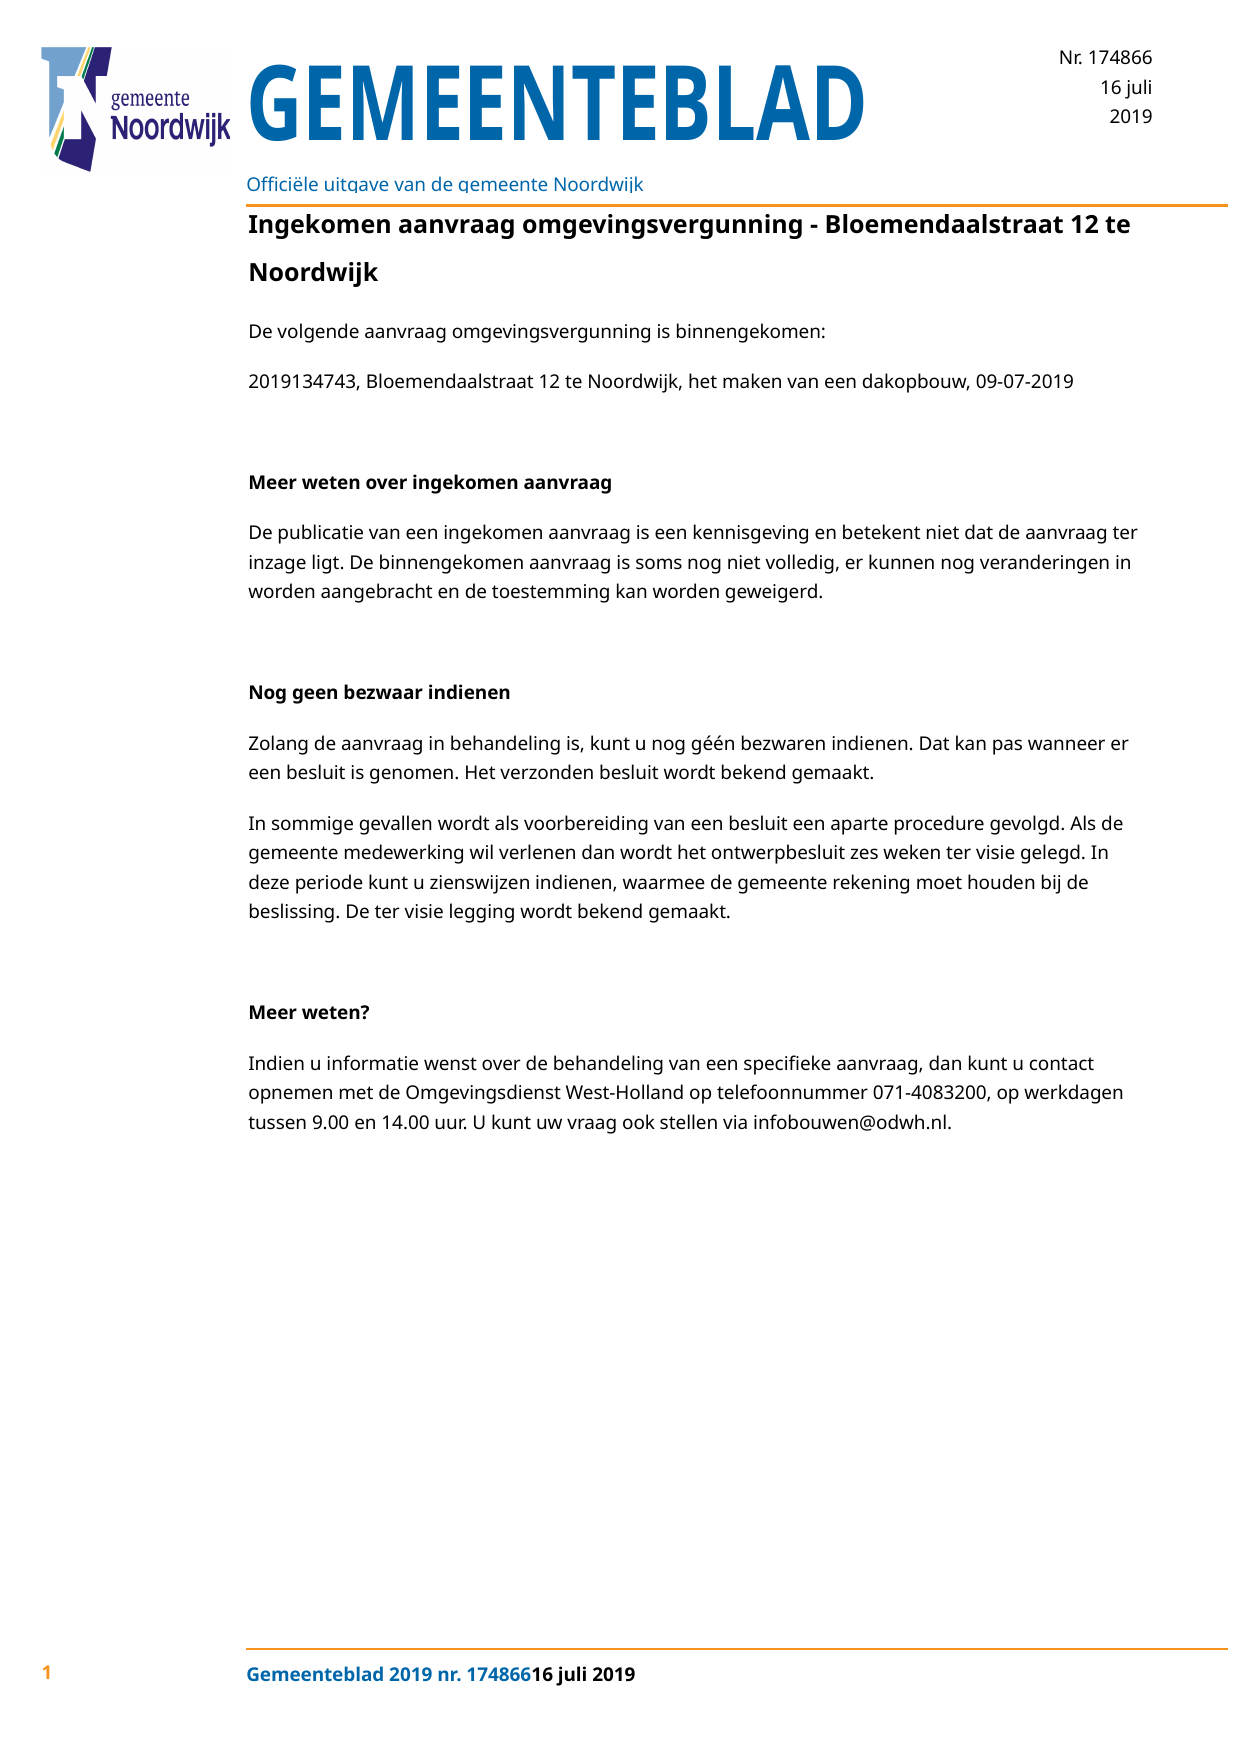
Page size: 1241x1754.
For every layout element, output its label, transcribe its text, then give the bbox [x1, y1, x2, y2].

text Zolang de aanvraag in behandeling is, kunt u nog géén bezwaren indienen. Dat kan pas wanneer er een besluit is genomen. Het verzonden besluit wordt bekend gemaakt. [248, 730, 1152, 785]
text Nog geen bezwaar indienen [248, 679, 1152, 705]
text Meer weten over ingekomen aanvraag [248, 469, 1152, 495]
text 2019134743, Bloemendaalstraat 12 te Noordwijk, het maken van een dakopbouw, 09-07-2019 [248, 368, 1152, 394]
text In sommige gevallen wordt als voorbereiding van een besluit een aparte procedure gevolgd. Als de gemeente medewerking wil verlenen dan wordt het ontwerpbesluit zes weken ter visie gelegd. In deze periode kunt u zienswijzen indienen, waarmee de gemeente rekening moet houden bij de beslissing. De ter visie legging wordt bekend gemaakt. [248, 810, 1152, 924]
picture [41, 47, 231, 172]
text Meer weten? [248, 999, 1152, 1025]
text De volgende aanvraag omgevingsvergunning is binnengekomen: [248, 318, 1152, 344]
text De publicatie van een ingekomen aanvraag is een kennisgeving en betekent niet dat de aanvraag ter inzage ligt. De binnengekomen aanvraag is soms nog niet volledig, er kunnen nog veranderingen in worden aangebracht en de toestemming kan worden geweigerd. [248, 519, 1152, 604]
text Ingekomen aanvraag omgevingsvergunning - Bloemendaalstraat 12 te Noordwijk [248, 207, 1152, 288]
text Indien u informatie wenst over de behandeling van een specifieke aanvraag, dan kunt u contact opnemen met de Omgevingsdienst West-Holland op telefoonnummer 071-4083200, op werkdagen tussen 9.00 en 14.00 uur. U kunt uw vraag ook stellen via infobouwen@odwh.nl. [248, 1050, 1152, 1135]
